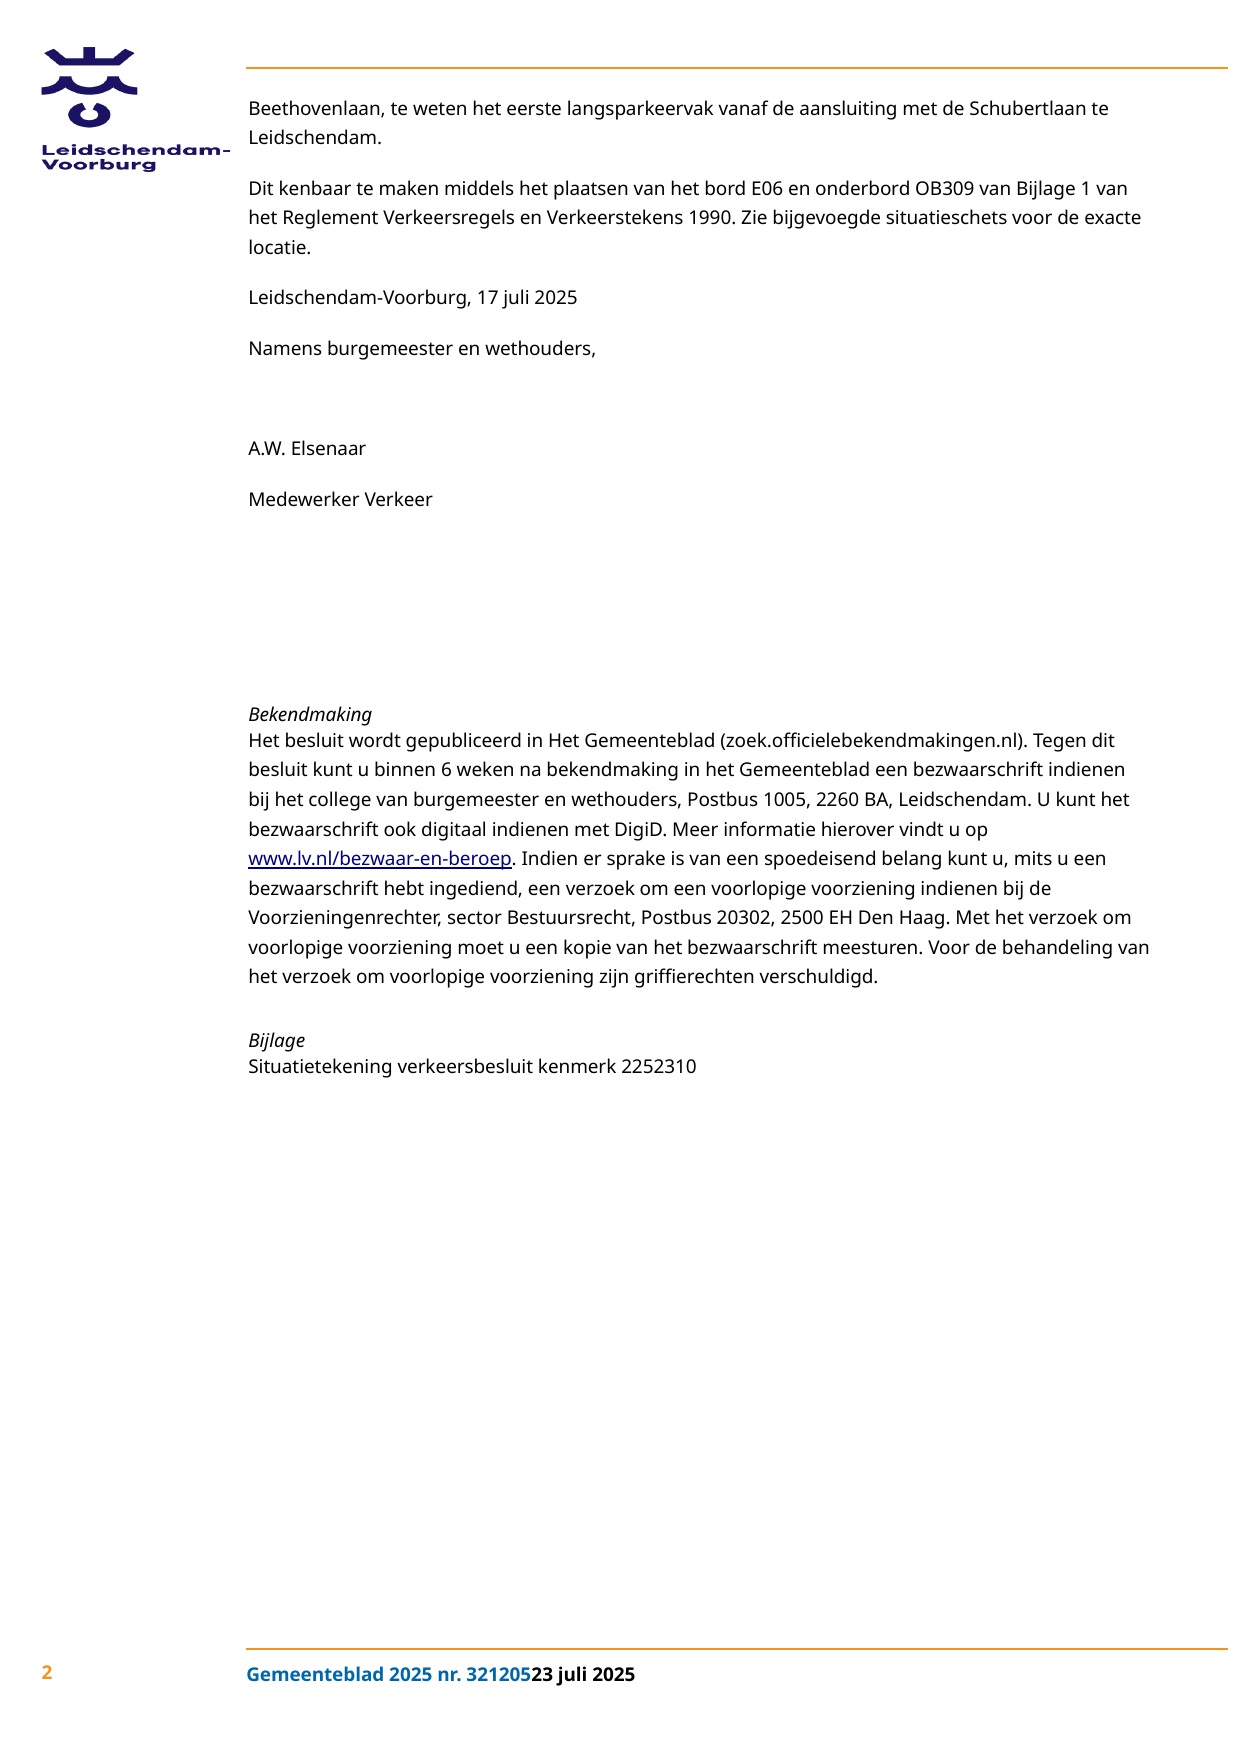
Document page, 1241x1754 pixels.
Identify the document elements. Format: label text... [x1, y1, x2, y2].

text Beethovenlaan, te weten het eerste langsparkeervak vanaf de aansluiting met de Schubertlaan te Leidschendam. [248, 95, 1152, 150]
text Bijlage [248, 1028, 1152, 1053]
text Het besluit wordt gepubliceerd in Het Gemeenteblad (zoek.officielebekendmakingen.nl). Tegen dit besluit kunt u binnen 6 weken na bekendmaking in het Gemeenteblad een bezwaarschrift indienen bij het college van burgemeester en wethouders, Postbus 1005, 2260 BA, Leidschendam. U kunt het bezwaarschrift ook digitaal indienen met DigiD. Meer informatie hierover vindt u op www.lv.nl/bezwaar-en-beroep. Indien er sprake is van een spoedeisend belang kunt u, mits u een bezwaarschrift hebt ingediend, een verzoek om een voorlopige voorziening indienen bij de Voorzieningenrechter, sector Bestuursrecht, Postbus 20302, 2500 EH Den Haag. Met het verzoek om voorlopige voorziening moet u een kopie van het bezwaarschrift meesturen. Voor de behandeling van het verzoek om voorlopige voorziening zijn griffierechten verschuldigd. [248, 727, 1152, 989]
text A.W. Elsenaar [248, 436, 1152, 461]
text Dit kenbaar te maken middels het plaatsen van het bord E06 en onderbord OB309 van Bijlage 1 van het Reglement Verkeersregels en Verkeerstekens 1990. Zie bijgevoegde situatieschets voor de exacte locatie. [248, 175, 1152, 260]
text Leidschendam-Voorburg, 17 juli 2025 [248, 284, 1152, 310]
text Namens burgemeester en wethouders, [248, 335, 1152, 361]
picture [41, 47, 231, 172]
text Situatietekening verkeersbesluit kenmerk 2252310 [248, 1053, 1152, 1079]
text Bekendmaking [248, 701, 1152, 727]
text Medewerker Verkeer [248, 486, 1152, 512]
